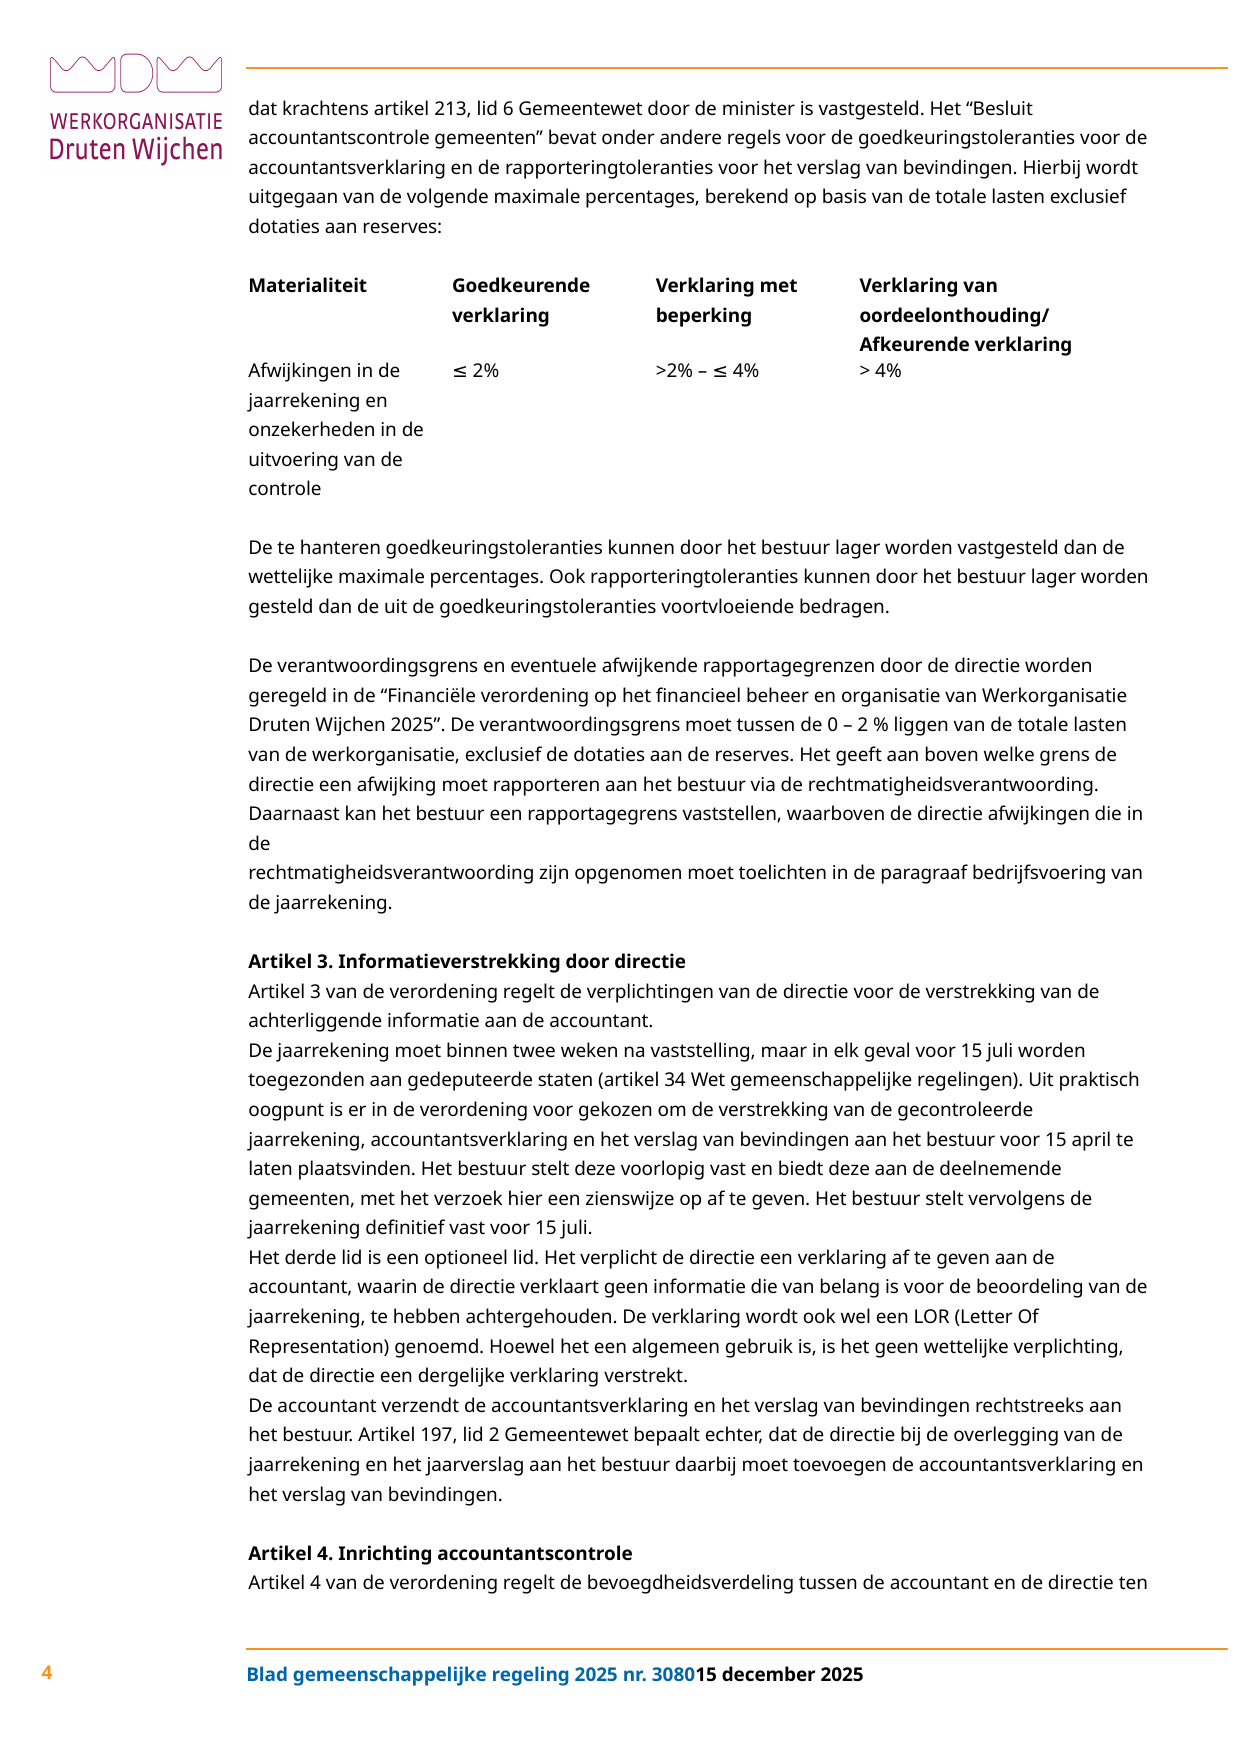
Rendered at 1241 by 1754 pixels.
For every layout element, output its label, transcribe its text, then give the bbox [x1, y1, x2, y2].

text Artikel 3. Informatieverstrekking door directie [248, 948, 1152, 974]
text Artikel 3 van de verordening regelt de verplichtingen van de directie voor de verstrekking van de achterliggende informatie aan de accountant. [248, 978, 1152, 1033]
table_cell Afwijkingen in de jaarrekening en onzekerheden in de uitvoering van de controle [248, 357, 452, 501]
table_cell >2% – ≤ 4% [656, 357, 859, 501]
text De verantwoordingsgrens en eventuele afwijkende rapportagegrenzen door de directie worden geregeld in de “Financiële verordening op het financieel beheer en organisatie van Werkorganisatie Druten Wijchen 2025”. De verantwoordingsgrens moet tussen de 0 – 2 % liggen van de totale lasten van de werkorganisatie, exclusief de dotaties aan de reserves. Het geeft aan boven welke grens de directie een afwijking moet rapporteren aan het bestuur via de rechtmatigheidsverantwoording. Daarnaast kan het bestuur een rapportagegrens vaststellen, waarboven de directie afwijkingen die in de [248, 652, 1152, 856]
text De accountant verzendt de accountantsverklaring en het verslag van bevindingen rechtstreeks aan het bestuur. Artikel 197, lid 2 Gemeentewet bepaalt echter, dat de directie bij de overlegging van de jaarrekening en het jaarverslag aan het bestuur daarbij moet toevoegen de accountantsverklaring en het verslag van bevindingen. [248, 1392, 1152, 1507]
text dat krachtens artikel 213, lid 6 Gemeentewet door de minister is vastgesteld. Het “Besluit accountantscontrole gemeenten” bevat onder andere regels voor de goedkeuringstoleranties voor de accountantsverklaring en de rapporteringtoleranties voor het verslag van bevindingen. Hierbij wordt uitgegaan van de volgende maximale percentages, berekend op basis van de totale lasten exclusief dotaties aan reserves: [248, 95, 1152, 239]
text De te hanteren goedkeuringstoleranties kunnen door het bestuur lager worden vastgesteld dan de wettelijke maximale percentages. Ook rapporteringtoleranties kunnen door het bestuur lager worden gesteld dan de uit de goedkeuringstoleranties voortvloeiende bedragen. [248, 534, 1152, 619]
text Artikel 4 van de verordening regelt de bevoegdheidsverdeling tussen de accountant en de directie ten [248, 1569, 1152, 1595]
text rechtmatigheidsverantwoording zijn opgenomen moet toelichten in de paragraaf bedrijfsvoering van de jaarrekening. [248, 859, 1152, 915]
table_header Verklaring met beperking [656, 273, 859, 357]
table_cell > 4% [859, 357, 1152, 501]
table_header Verklaring van oordeelonthouding/ Afkeurende verklaring [859, 273, 1152, 357]
text De jaarrekening moet binnen twee weken na vaststelling, maar in elk geval voor 15 juli worden toegezonden aan gedeputeerde staten (artikel 34 Wet gemeenschappelijke regelingen). Uit praktisch oogpunt is er in de verordening voor gekozen om de verstrekking van de gecontroleerde jaarrekening, accountantsverklaring en het verslag van bevindingen aan het bestuur voor 15 april te laten plaatsvinden. Het bestuur stelt deze voorlopig vast en biedt deze aan de deelnemende gemeenten, met het verzoek hier een zienswijze op af te geven. Het bestuur stelt vervolgens de jaarrekening definitief vast voor 15 juli. [248, 1037, 1152, 1240]
text Het derde lid is een optioneel lid. Het verplicht de directie een verklaring af te geven aan de accountant, waarin de directie verklaart geen informatie die van belang is voor de beoordeling van de jaarrekening, te hebben achtergehouden. De verklaring wordt ook wel een LOR (Letter Of Representation) genoemd. Hoewel het een algemeen gebruik is, is het geen wettelijke verplichting, dat de directie een dergelijke verklaring verstrekt. [248, 1244, 1152, 1388]
table_header Goedkeurende verklaring [452, 273, 656, 357]
picture [41, 47, 231, 172]
table_header Materialiteit [248, 273, 452, 357]
text Artikel 4. Inrichting accountantscontrole [248, 1540, 1152, 1566]
table_cell ≤ 2% [452, 357, 656, 501]
